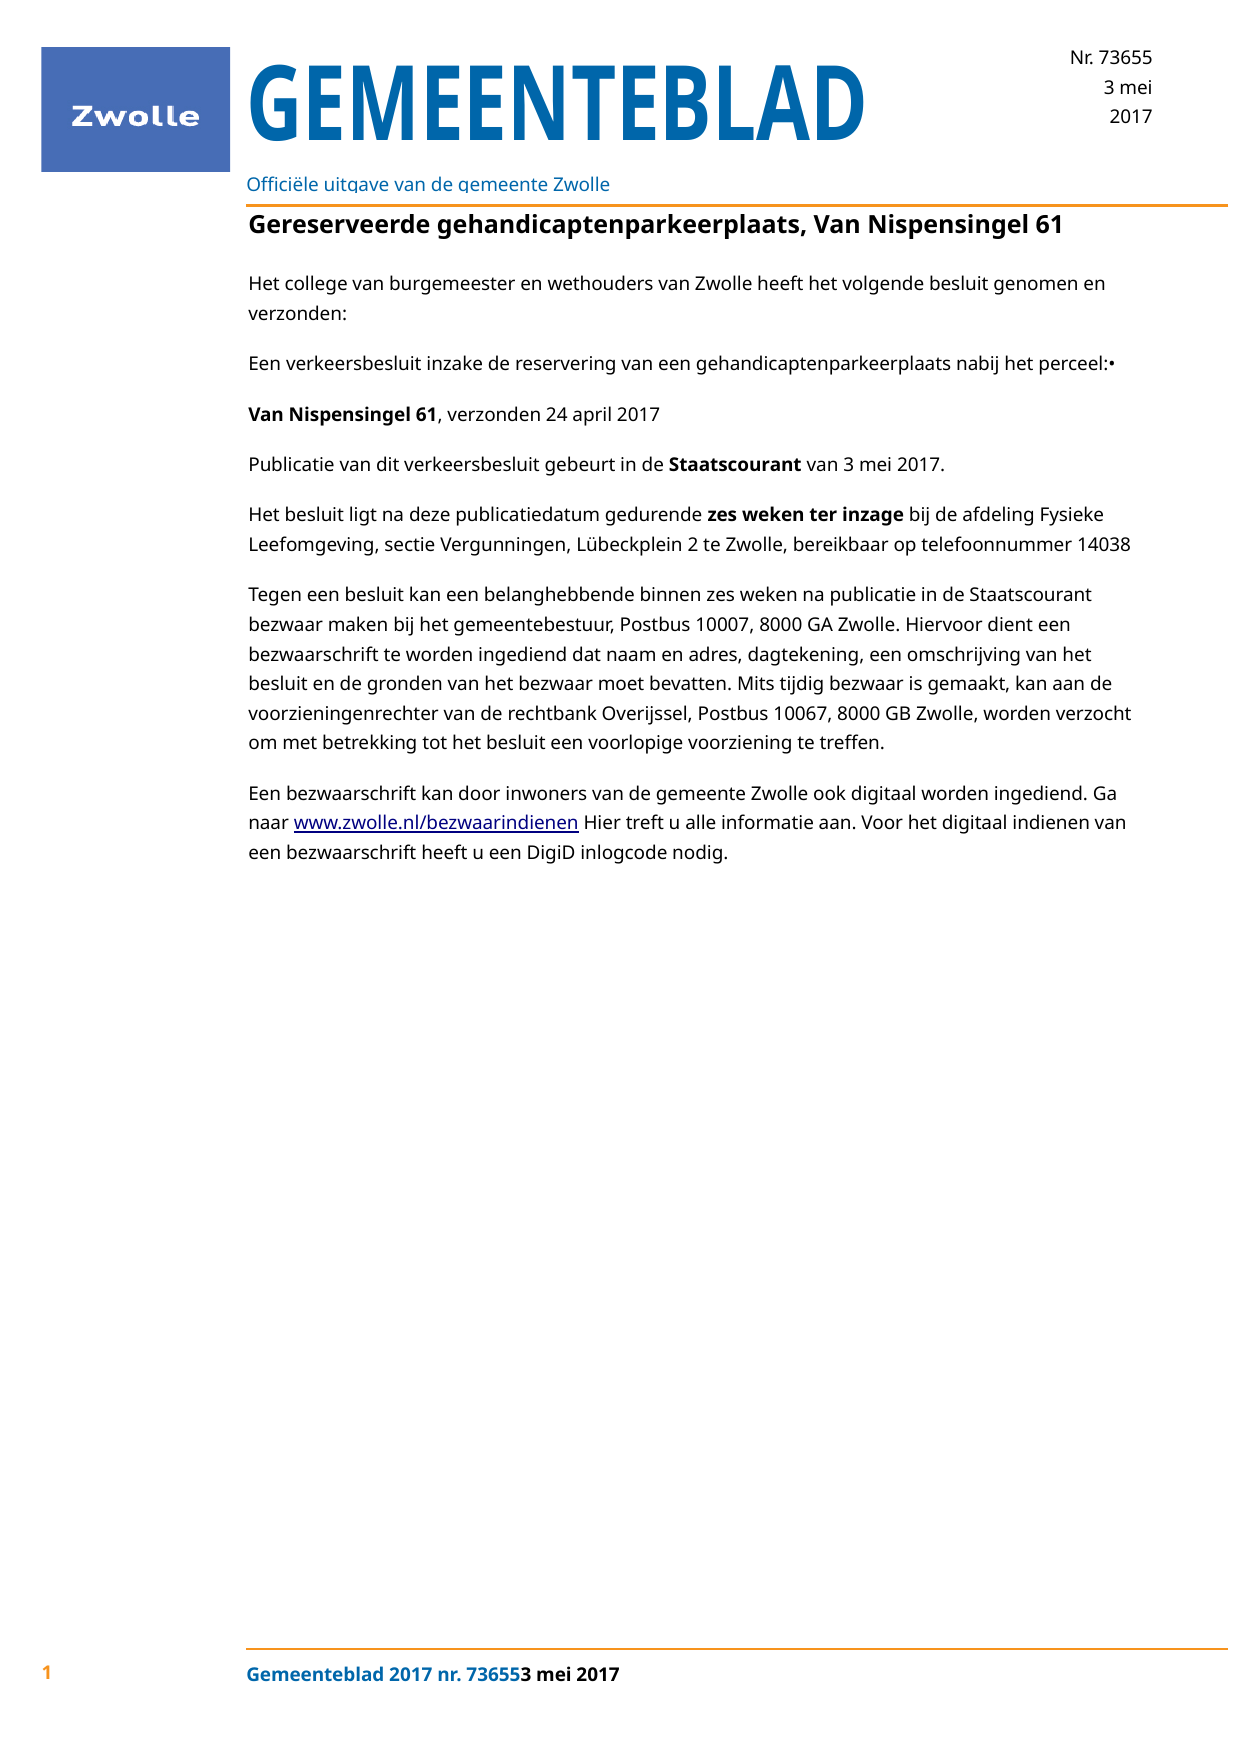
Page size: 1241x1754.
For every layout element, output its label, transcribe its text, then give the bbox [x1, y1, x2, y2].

text Van Nispensingel 61, verzonden 24 april 2017 [248, 401, 1152, 426]
text Publicatie van dit verkeersbesluit gebeurt in de Staatscourant van 3 mei 2017. [248, 451, 1152, 477]
text Gereserveerde gehandicaptenparkeerplaats, Van Nispensingel 61 [248, 207, 1152, 241]
text Tegen een besluit kan een belanghebbende binnen zes weken na publicatie in de Staatscourant bezwaar maken bij het gemeentebestuur, Postbus 10007, 8000 GA Zwolle. Hiervoor dient een bezwaarschrift te worden ingediend dat naam en adres, dagtekening, een omschrijving van het besluit en de gronden van het bezwaar moet bevatten. Mits tijdig bezwaar is gemaakt, kan aan de voorzieningenrechter van de rechtbank Overijssel, Postbus 10067, 8000 GB Zwolle, worden verzocht om met betrekking tot het besluit een voorlopige voorziening te treffen. [248, 582, 1152, 755]
text Het besluit ligt na deze publicatiedatum gedurende zes weken ter inzage bij de afdeling Fysieke Leefomgeving, sectie Vergunningen, Lübeckplein 2 te Zwolle, bereikbaar op telefoonnummer 14038 [248, 502, 1152, 557]
text Een bezwaarschrift kan door inwoners van de gemeente Zwolle ook digitaal worden ingediend. Ga naar www.zwolle.nl/bezwaarindienen Hier treft u alle informatie aan. Voor het digitaal indienen van een bezwaarschrift heeft u een DigiD inlogcode nodig. [248, 780, 1152, 865]
picture [41, 47, 231, 172]
text Een verkeersbesluit inzake de reservering van een gehandicaptenparkeerplaats nabij het perceel:• [248, 350, 1152, 376]
text Het college van burgemeester en wethouders van Zwolle heeft het volgende besluit genomen en verzonden: [248, 270, 1152, 326]
